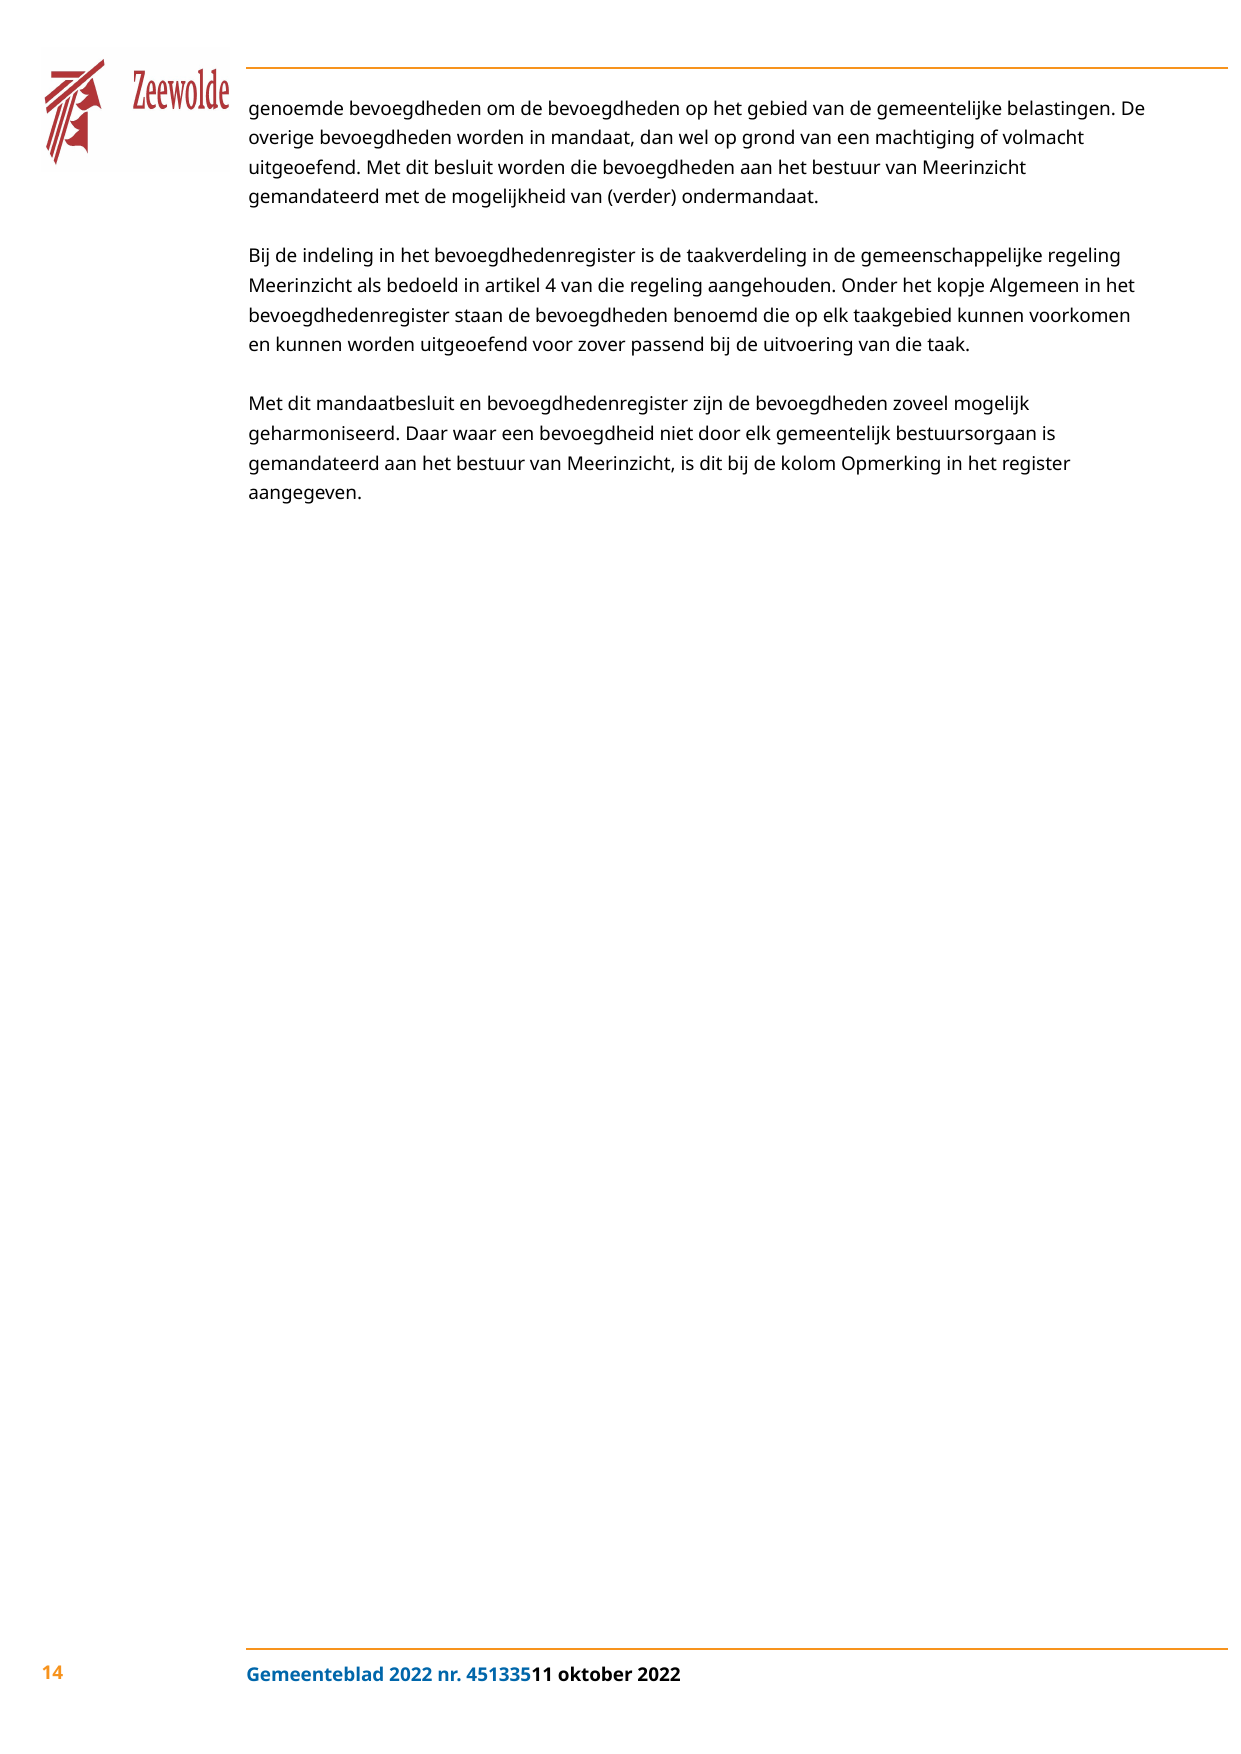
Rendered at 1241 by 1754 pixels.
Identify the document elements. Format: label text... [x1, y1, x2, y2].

text genoemde bevoegdheden om de bevoegdheden op het gebied van de gemeentelijke belastingen. De overige bevoegdheden worden in mandaat, dan wel op grond van een machtiging of volmacht uitgeoefend. Met dit besluit worden die bevoegdheden aan het bestuur van Meerinzicht gemandateerd met de mogelijkheid van (verder) ondermandaat. [248, 95, 1152, 209]
text Bij de indeling in het bevoegdhedenregister is de taakverdeling in de gemeenschappelijke regeling Meerinzicht als bedoeld in artikel 4 van die regeling aangehouden. Onder het kopje Algemeen in het bevoegdhedenregister staan de bevoegdheden benoemd die op elk taakgebied kunnen voorkomen en kunnen worden uitgeoefend voor zover passend bij de uitvoering van die taak. [248, 243, 1152, 357]
picture [41, 47, 231, 172]
text Met dit mandaatbesluit en bevoegdhedenregister zijn de bevoegdheden zoveel mogelijk geharmoniseerd. Daar waar een bevoegdheid niet door elk gemeentelijk bestuursorgaan is gemandateerd aan het bestuur van Meerinzicht, is dit bij de kolom Opmerking in het register aangegeven. [248, 391, 1152, 505]
